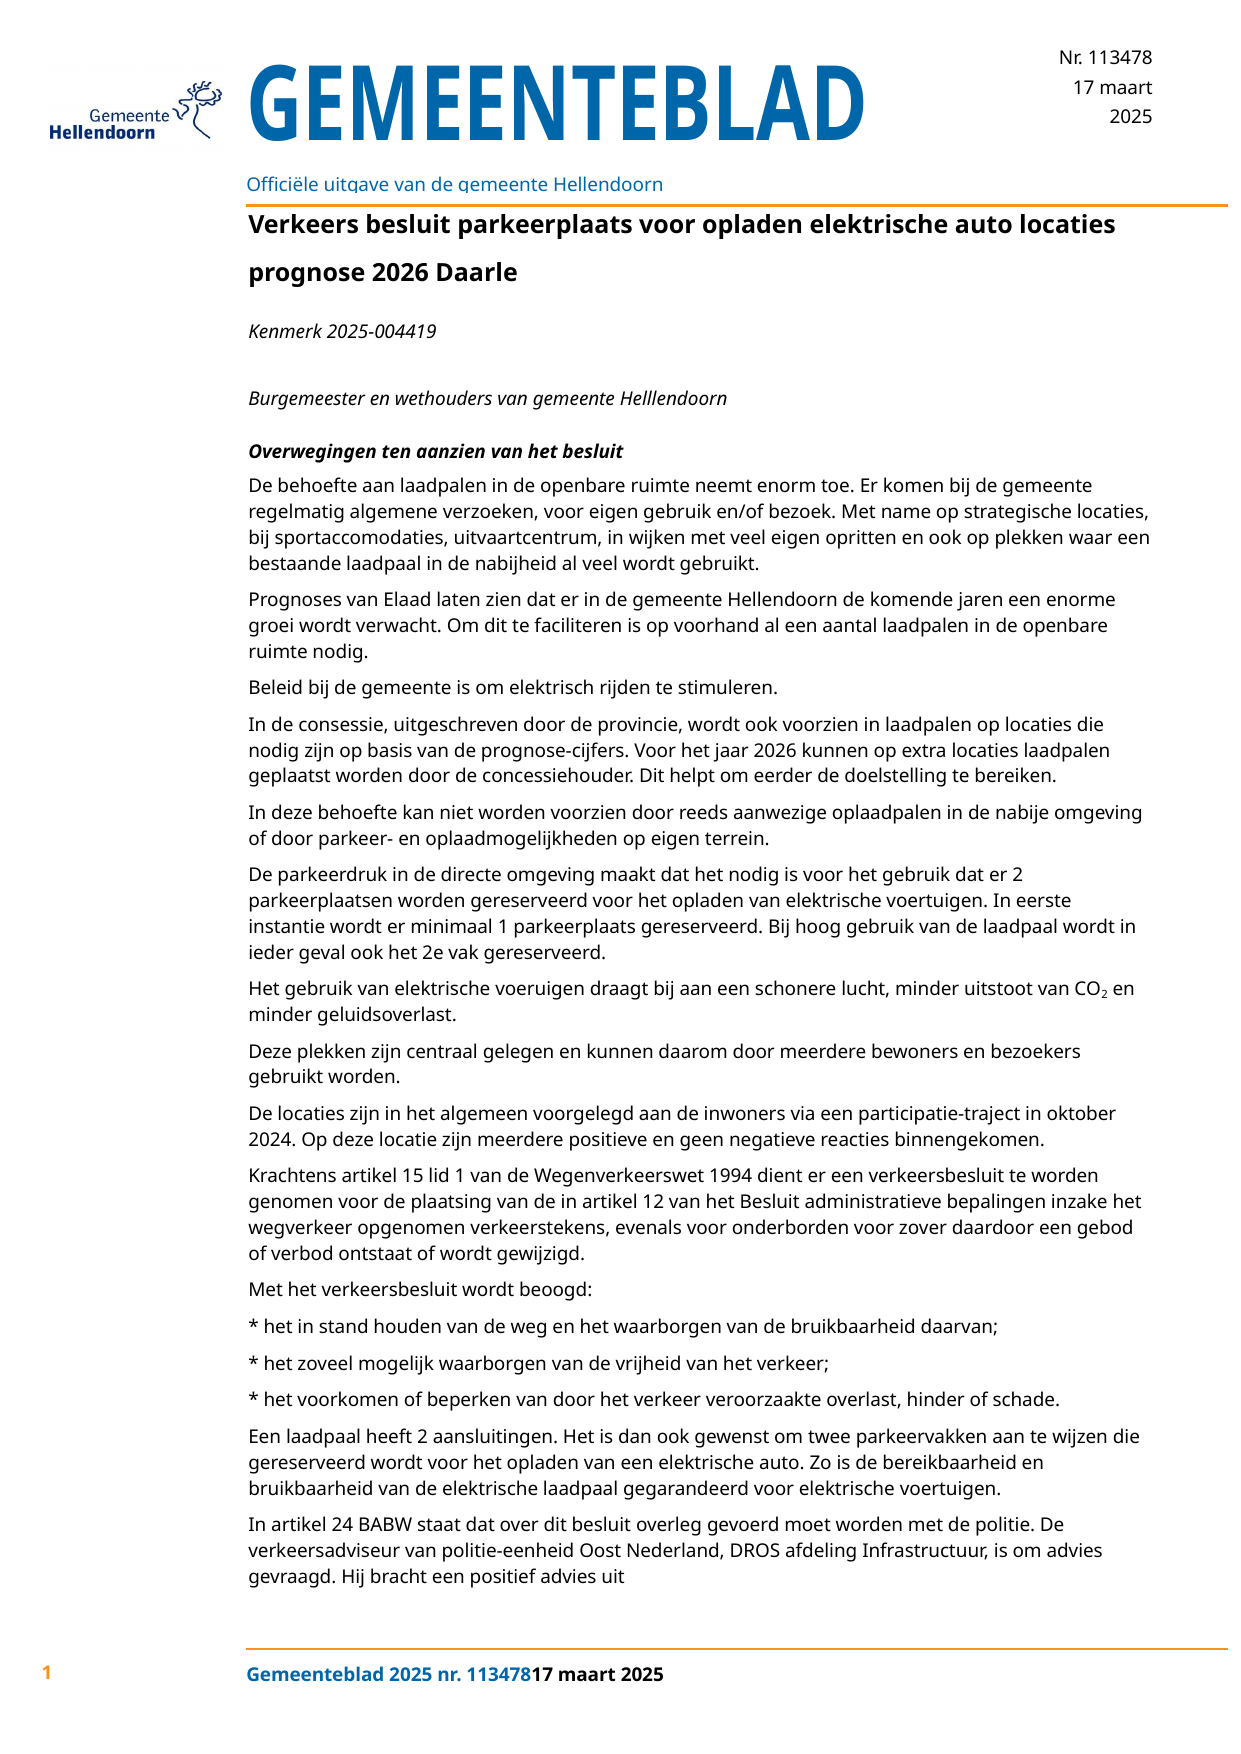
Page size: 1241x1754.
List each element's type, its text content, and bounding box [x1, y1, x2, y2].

text Een laadpaal heeft 2 aansluitingen. Het is dan ook gewenst om twee parkeervakken aan te wijzen die gereserveerd wordt voor het opladen van een elektrische auto. Zo is de bereikbaarheid en bruikbaarheid van de elektrische laadpaal gegarandeerd voor elektrische voertuigen. [248, 1423, 1152, 1500]
text Verkeers besluit parkeerplaats voor opladen elektrische auto locaties prognose 2026 Daarle [248, 207, 1152, 288]
text Burgemeester en wethouders van gemeente Helllendoorn [248, 386, 1152, 411]
text De locaties zijn in het algemeen voorgelegd aan de inwoners via een participatie-traject in oktober 2024. Op deze locatie zijn meerdere positieve en geen negatieve reacties binnengekomen. [248, 1100, 1152, 1152]
text Overwegingen ten aanzien van het besluit [248, 438, 1152, 464]
text De parkeerdruk in de directe omgeving maakt dat het nodig is voor het gebruik dat er 2 parkeerplaatsen worden gereserveerd voor het opladen van elektrische voertuigen. In eerste instantie wordt er minimaal 1 parkeerplaats gereserveerd. Bij hoog gebruik van de laadpaal wordt in ieder geval ook het 2e vak gereserveerd. [248, 862, 1152, 964]
text Deze plekken zijn centraal gelegen en kunnen daarom door meerdere bewoners en bezoekers gebruikt worden. [248, 1038, 1152, 1089]
text In de consessie, uitgeschreven door de provincie, wordt ook voorzien in laadpalen op locaties die nodig zijn op basis van de prognose-cijfers. Voor het jaar 2026 kunnen op extra locaties laadpalen geplaatst worden door de concessiehouder. Dit helpt om eerder de doelstelling te bereiken. [248, 711, 1152, 788]
text * het in stand houden van de weg en het waarborgen van de bruikbaarheid daarvan; [248, 1313, 1152, 1339]
text In artikel 24 BABW staat dat over dit besluit overleg gevoerd moet worden met de politie. De verkeersadviseur van politie-eenheid Oost Nederland, DROS afdeling Infrastructuur, is om advies gevraagd. Hij bracht een positief advies uit [248, 1511, 1152, 1588]
text Met het verkeersbesluit wordt beoogd: [248, 1277, 1152, 1302]
text Prognoses van Elaad laten zien dat er in de gemeente Hellendoorn de komende jaren een enorme groei wordt verwacht. Om dit te faciliteren is op voorhand al een aantal laadpalen in de openbare ruimte nodig. [248, 586, 1152, 663]
text Kenmerk 2025-004419 [248, 318, 1152, 344]
text In deze behoefte kan niet worden voorzien door reeds aanwezige oplaadpalen in de nabije omgeving of door parkeer- en oplaadmogelijkheden op eigen terrein. [248, 799, 1152, 851]
picture [41, 47, 231, 172]
text Beleid bij de gemeente is om elektrisch rijden te stimuleren. [248, 674, 1152, 700]
text Krachtens artikel 15 lid 1 van de Wegenverkeerswet 1994 dient er een verkeersbesluit te worden genomen voor de plaatsing van de in artikel 12 van het Besluit administratieve bepalingen inzake het wegverkeer opgenomen verkeerstekens, evenals voor onderborden voor zover daardoor een gebod of verbod ontstaat of wordt gewijzigd. [248, 1163, 1152, 1266]
text * het zoveel mogelijk waarborgen van de vrijheid van het verkeer; [248, 1350, 1152, 1376]
text * het voorkomen of beperken van door het verkeer veroorzaakte overlast, hinder of schade. [248, 1387, 1152, 1412]
text Het gebruik van elektrische voeruigen draagt bij aan een schonere lucht, minder uitstoot van CO2 en minder geluidsoverlast. [248, 976, 1152, 1027]
text De behoefte aan laadpalen in de openbare ruimte neemt enorm toe. Er komen bij de gemeente regelmatig algemene verzoeken, voor eigen gebruik en/of bezoek. Met name op strategische locaties, bij sportaccomodaties, uitvaartcentrum, in wijken met veel eigen opritten en ook op plekken waar een bestaande laadpaal in de nabijheid al veel wordt gebruikt. [248, 472, 1152, 575]
